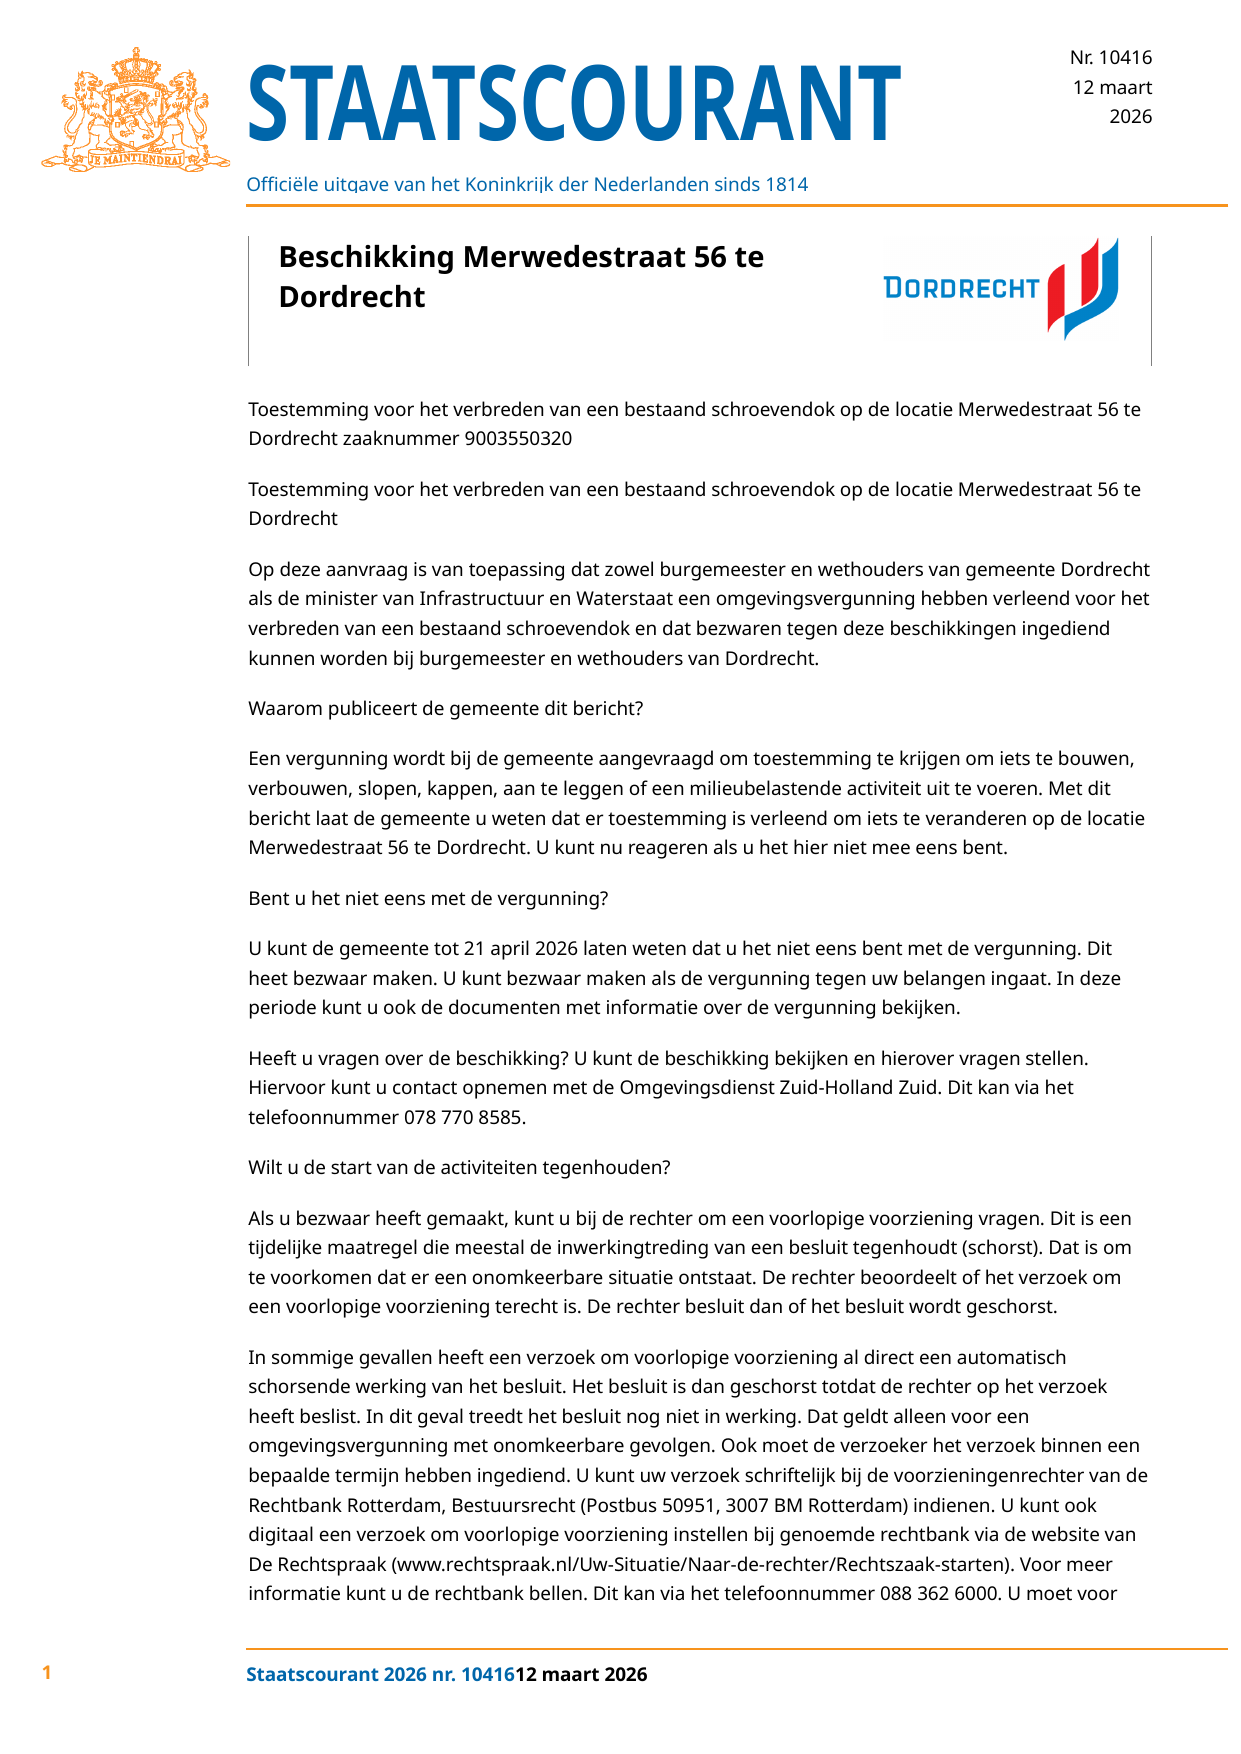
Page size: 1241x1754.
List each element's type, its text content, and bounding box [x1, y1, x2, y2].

text Toestemming voor het verbreden van een bestaand schroevendok op de locatie Merwedestraat 56 te Dordrecht [248, 476, 1152, 531]
text Waarom publiceert de gemeente dit bericht? [248, 695, 1152, 721]
picture [41, 47, 231, 172]
table_header [850, 236, 1151, 366]
table_header Beschikking Merwedestraat 56 te Dordrecht [249, 236, 850, 366]
text Op deze aanvraag is van toepassing dat zowel burgemeester en wethouders van gemeente Dordrecht als de minister van Infrastructuur en Waterstaat een omgevingsvergunning hebben verleend voor het verbreden van een bestaand schroevendok en dat bezwaren tegen deze beschikkingen ingediend kunnen worden bij burgemeester en wethouders van Dordrecht. [248, 556, 1152, 670]
text Toestemming voor het verbreden van een bestaand schroevendok op de locatie Merwedestraat 56 te Dordrecht zaaknummer 9003550320 [248, 396, 1152, 451]
picture [882, 236, 1119, 341]
text Heeft u vragen over de beschikking? U kunt de beschikking bekijken en hierover vragen stellen. Hiervoor kunt u contact opnemen met de Omgevingsdienst Zuid-Holland Zuid. Dit kan via het telefoonnummer 078 770 8585. [248, 1045, 1152, 1129]
text Een vergunning wordt bij de gemeente aangevraagd om toestemming te krijgen om iets te bouwen, verbouwen, slopen, kappen, aan te leggen of een milieubelastende activiteit uit te voeren. Met dit bericht laat de gemeente u weten dat er toestemming is verleend om iets te veranderen op de locatie Merwedestraat 56 te Dordrecht. U kunt nu reageren als u het hier niet mee eens bent. [248, 746, 1152, 860]
text Als u bezwaar heeft gemaakt, kunt u bij de rechter om een voorlopige voorziening vragen. Dit is een tijdelijke maatregel die meestal de inwerkingtreding van een besluit tegenhoudt (schorst). Dat is om te voorkomen dat er een onomkeerbare situatie ontstaat. De rechter beoordeelt of het verzoek om een voorlopige voorziening terecht is. De rechter besluit dan of het besluit wordt geschorst. [248, 1205, 1152, 1319]
text Bent u het niet eens met de vergunning? [248, 885, 1152, 910]
text Wilt u de start van de activiteiten tegenhouden? [248, 1154, 1152, 1180]
text In sommige gevallen heeft een verzoek om voorlopige voorziening al direct een automatisch schorsende werking van het besluit. Het besluit is dan geschorst totdat de rechter op het verzoek heeft beslist. In dit geval treedt het besluit nog niet in werking. Dat geldt alleen voor een omgevingsvergunning met onomkeerbare gevolgen. Ook moet de verzoeker het verzoek binnen een bepaalde termijn hebben ingediend. U kunt uw verzoek schriftelijk bij de voorzieningenrechter van de Rechtbank Rotterdam, Bestuursrecht (Postbus 50951, 3007 BM Rotterdam) indienen. U kunt ook digitaal een verzoek om voorlopige voorziening instellen bij genoemde rechtbank via de website van De Rechtspraak (www.rechtspraak.nl/Uw-Situatie/Naar-de-rechter/Rechtszaak-starten). Voor meer informatie kunt u de rechtbank bellen. Dit kan via het telefoonnummer 088 362 6000. U moet voor [248, 1344, 1152, 1606]
text U kunt de gemeente tot 21 april 2026 laten weten dat u het niet eens bent met de vergunning. Dit heet bezwaar maken. U kunt bezwaar maken als de vergunning tegen uw belangen ingaat. In deze periode kunt u ook de documenten met informatie over de vergunning bekijken. [248, 935, 1152, 1020]
